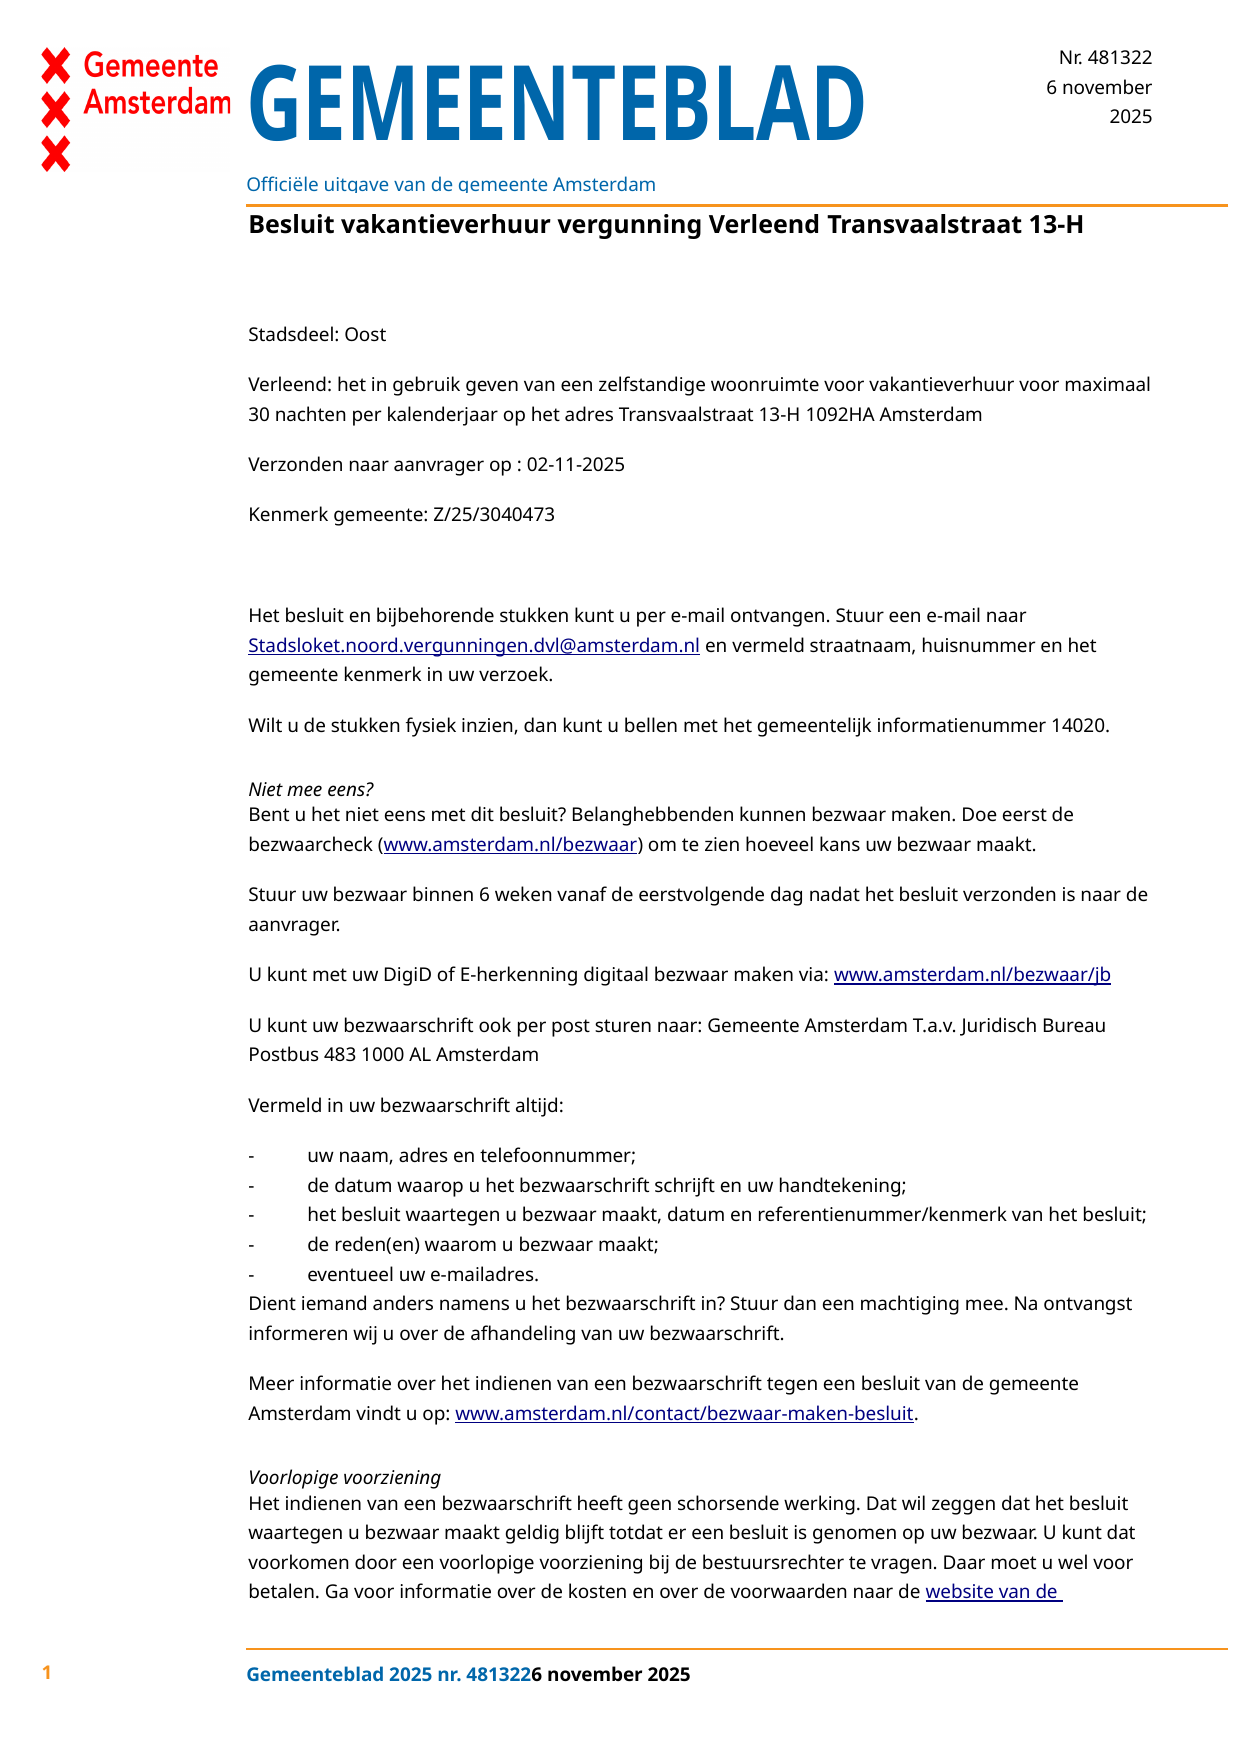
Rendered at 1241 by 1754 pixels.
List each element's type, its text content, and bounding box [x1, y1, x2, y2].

list eventueel uw e-mailadres. [248, 1261, 1152, 1287]
text Meer informatie over het indienen van een bezwaarschrift tegen een besluit van de gemeente Amsterdam vindt u op: www.amsterdam.nl/contact/bezwaar-maken-besluit. [248, 1370, 1152, 1426]
text Niet mee eens? [248, 776, 1152, 802]
text Stuur uw bezwaar binnen 6 weken vanaf de eerstvolgende dag nadat het besluit verzonden is naar de aanvrager. [248, 882, 1152, 937]
list uw naam, adres en telefoonnummer; [248, 1142, 1152, 1168]
text Bent u het niet eens met dit besluit? Belanghebbenden kunnen bezwaar maken. Doe eerst de bezwaarcheck (www.amsterdam.nl/bezwaar) om te zien hoeveel kans uw bezwaar maakt. [248, 802, 1152, 857]
picture [41, 47, 231, 172]
text U kunt met uw DigiD of E-herkenning digitaal bezwaar maken via: www.amsterdam.nl/bezwaar/jb [248, 962, 1152, 987]
text Dient iemand anders namens u het bezwaarschrift in? Stuur dan een machtiging mee. Na ontvangst informeren wij u over de afhandeling van uw bezwaarschrift. [248, 1290, 1152, 1346]
list de datum waarop u het bezwaarschrift schrijft en uw handtekening; [248, 1172, 1152, 1198]
text Voorlopige voorziening [248, 1464, 1152, 1490]
text U kunt uw bezwaarschrift ook per post sturen naar: Gemeente Amsterdam T.a.v. Juridisch Bureau Postbus 483 1000 AL Amsterdam [248, 1012, 1152, 1067]
text Het indienen van een bezwaarschrift heeft geen schorsende werking. Dat wil zeggen dat het besluit waartegen u bezwaar maakt geldig blijft totdat er een besluit is genomen op uw bezwaar. U kunt dat voorkomen door een voorlopige voorziening bij de bestuursrechter te vragen. Daar moet u wel voor betalen. Ga voor informatie over de kosten en over de voorwaarden naar de website van de [248, 1490, 1152, 1604]
text Verleend: het in gebruik geven van een zelfstandige woonruimte voor vakantieverhuur voor maximaal 30 nachten per kalenderjaar op het adres Transvaalstraat 13-H 1092HA Amsterdam [248, 371, 1152, 426]
text Verzonden naar aanvrager op : 02-11-2025 [248, 451, 1152, 477]
list het besluit waartegen u bezwaar maakt, datum en referentienummer/kenmerk van het besluit; [248, 1202, 1152, 1227]
text Wilt u de stukken fysiek inzien, dan kunt u bellen met het gemeentelijk informatienummer 14020. [248, 712, 1152, 738]
text Besluit vakantieverhuur vergunning Verleend Transvaalstraat 13-H [248, 207, 1152, 241]
text Het besluit en bijbehorende stukken kunt u per e-mail ontvangen. Stuur een e-mail naar Stadsloket.noord.vergunningen.dvl@amsterdam.nl en vermeld straatnaam, huisnummer en het gemeente kenmerk in uw verzoek. [248, 602, 1152, 687]
list de reden(en) waarom u bezwaar maakt; [248, 1231, 1152, 1257]
text Vermeld in uw bezwaarschrift altijd: [248, 1092, 1152, 1118]
text Kenmerk gemeente: Z/25/3040473 [248, 502, 1152, 527]
text Stadsdeel: Oost [248, 321, 1152, 346]
